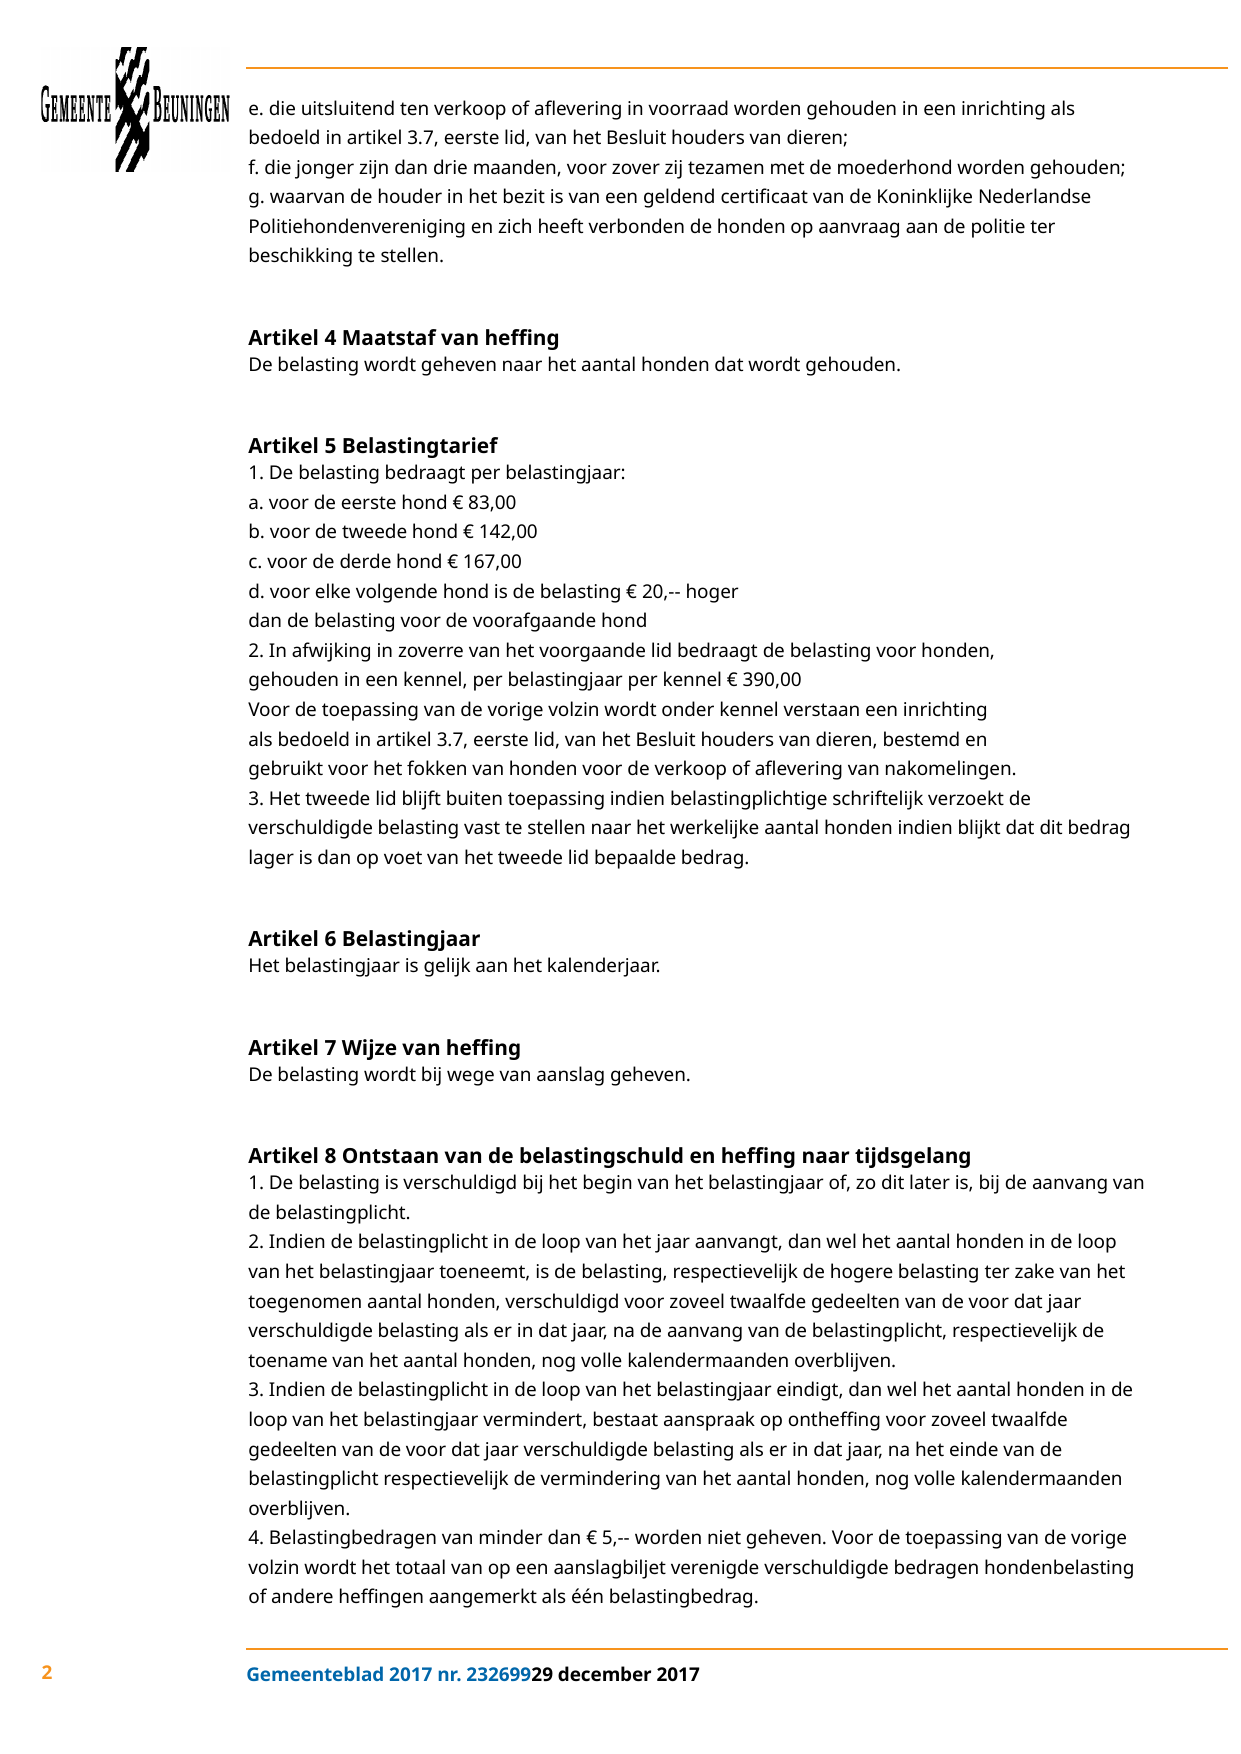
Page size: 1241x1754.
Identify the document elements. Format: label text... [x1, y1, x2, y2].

text 3. Indien de belastingplicht in de loop van het belastingjaar eindigt, dan wel het aantal honden in de loop van het belastingjaar vermindert, bestaat aanspraak op ontheffing voor zoveel twaalfde gedeelten van de voor dat jaar verschuldigde belasting als er in dat jaar, na het einde van de belastingplicht respectievelijk de vermindering van het aantal honden, nog volle kalendermaanden overblijven. [248, 1377, 1152, 1521]
text Het belastingjaar is gelijk aan het kalenderjaar. [248, 953, 1152, 978]
text 1. De belasting is verschuldigd bij het begin van het belastingjaar of, zo dit later is, bij de aanvang van de belastingplicht. [248, 1169, 1152, 1225]
text De belasting wordt geheven naar het aantal honden dat wordt gehouden. [248, 351, 1152, 377]
text Artikel 7 Wijze van heffing [248, 1033, 1152, 1061]
text als bedoeld in artikel 3.7, eerste lid, van het Besluit houders van dieren, bestemd en [248, 726, 1152, 752]
text a. voor de eerste hond € 83,00 [248, 489, 1152, 515]
text 2. In afwijking in zoverre van het voorgaande lid bedraagt de belasting voor honden, [248, 637, 1152, 663]
text 4. Belastingbedragen van minder dan € 5,-- worden niet geheven. Voor de toepassing van de vorige volzin wordt het totaal van op een aanslagbiljet verenigde verschuldigde bedragen hondenbelasting of andere heffingen aangemerkt als één belastingbedrag. [248, 1524, 1152, 1609]
text Artikel 5 Belastingtarief [248, 431, 1152, 459]
text d. voor elke volgende hond is de belasting € 20,-- hoger [248, 578, 1152, 604]
text e. die uitsluitend ten verkoop of aflevering in voorraad worden gehouden in een inrichting als bedoeld in artikel 3.7, eerste lid, van het Besluit houders van dieren; [248, 95, 1152, 150]
text 3. Het tweede lid blijft buiten toepassing indien belastingplichtige schriftelijk verzoekt de verschuldigde belasting vast te stellen naar het werkelijke aantal honden indien blijkt dat dit bedrag lager is dan op voet van het tweede lid bepaalde bedrag. [248, 785, 1152, 870]
picture [41, 47, 231, 172]
text f. die jonger zijn dan drie maanden, voor zover zij tezamen met de moederhond worden gehouden; [248, 154, 1152, 180]
text Artikel 4 Maatstaf van heffing [248, 323, 1152, 351]
text b. voor de tweede hond € 142,00 [248, 519, 1152, 544]
text De belasting wordt bij wege van aanslag geheven. [248, 1061, 1152, 1087]
text 1. De belasting bedraagt per belastingjaar: [248, 459, 1152, 485]
text dan de belasting voor de voorafgaande hond [248, 607, 1152, 633]
text gehouden in een kennel, per belastingjaar per kennel € 390,00 [248, 667, 1152, 692]
text Artikel 8 Ontstaan van de belastingschuld en heffing naar tijdsgelang [248, 1141, 1152, 1169]
text g. waarvan de houder in het bezit is van een geldend certificaat van de Koninklijke Nederlandse Politiehondenvereniging en zich heeft verbonden de honden op aanvraag aan de politie ter beschikking te stellen. [248, 183, 1152, 268]
text gebruikt voor het fokken van honden voor de verkoop of aflevering van nakomelingen. [248, 755, 1152, 781]
text Artikel 6 Belastingjaar [248, 924, 1152, 953]
text Voor de toepassing van de vorige volzin wordt onder kennel verstaan een inrichting [248, 696, 1152, 722]
text c. voor de derde hond € 167,00 [248, 548, 1152, 574]
text 2. Indien de belastingplicht in de loop van het jaar aanvangt, dan wel het aantal honden in de loop van het belastingjaar toeneemt, is de belasting, respectievelijk de hogere belasting ter zake van het toegenomen aantal honden, verschuldigd voor zoveel twaalfde gedeelten van de voor dat jaar verschuldigde belasting als er in dat jaar, na de aanvang van de belastingplicht, respectievelijk de toename van het aantal honden, nog volle kalendermaanden overblijven. [248, 1229, 1152, 1373]
